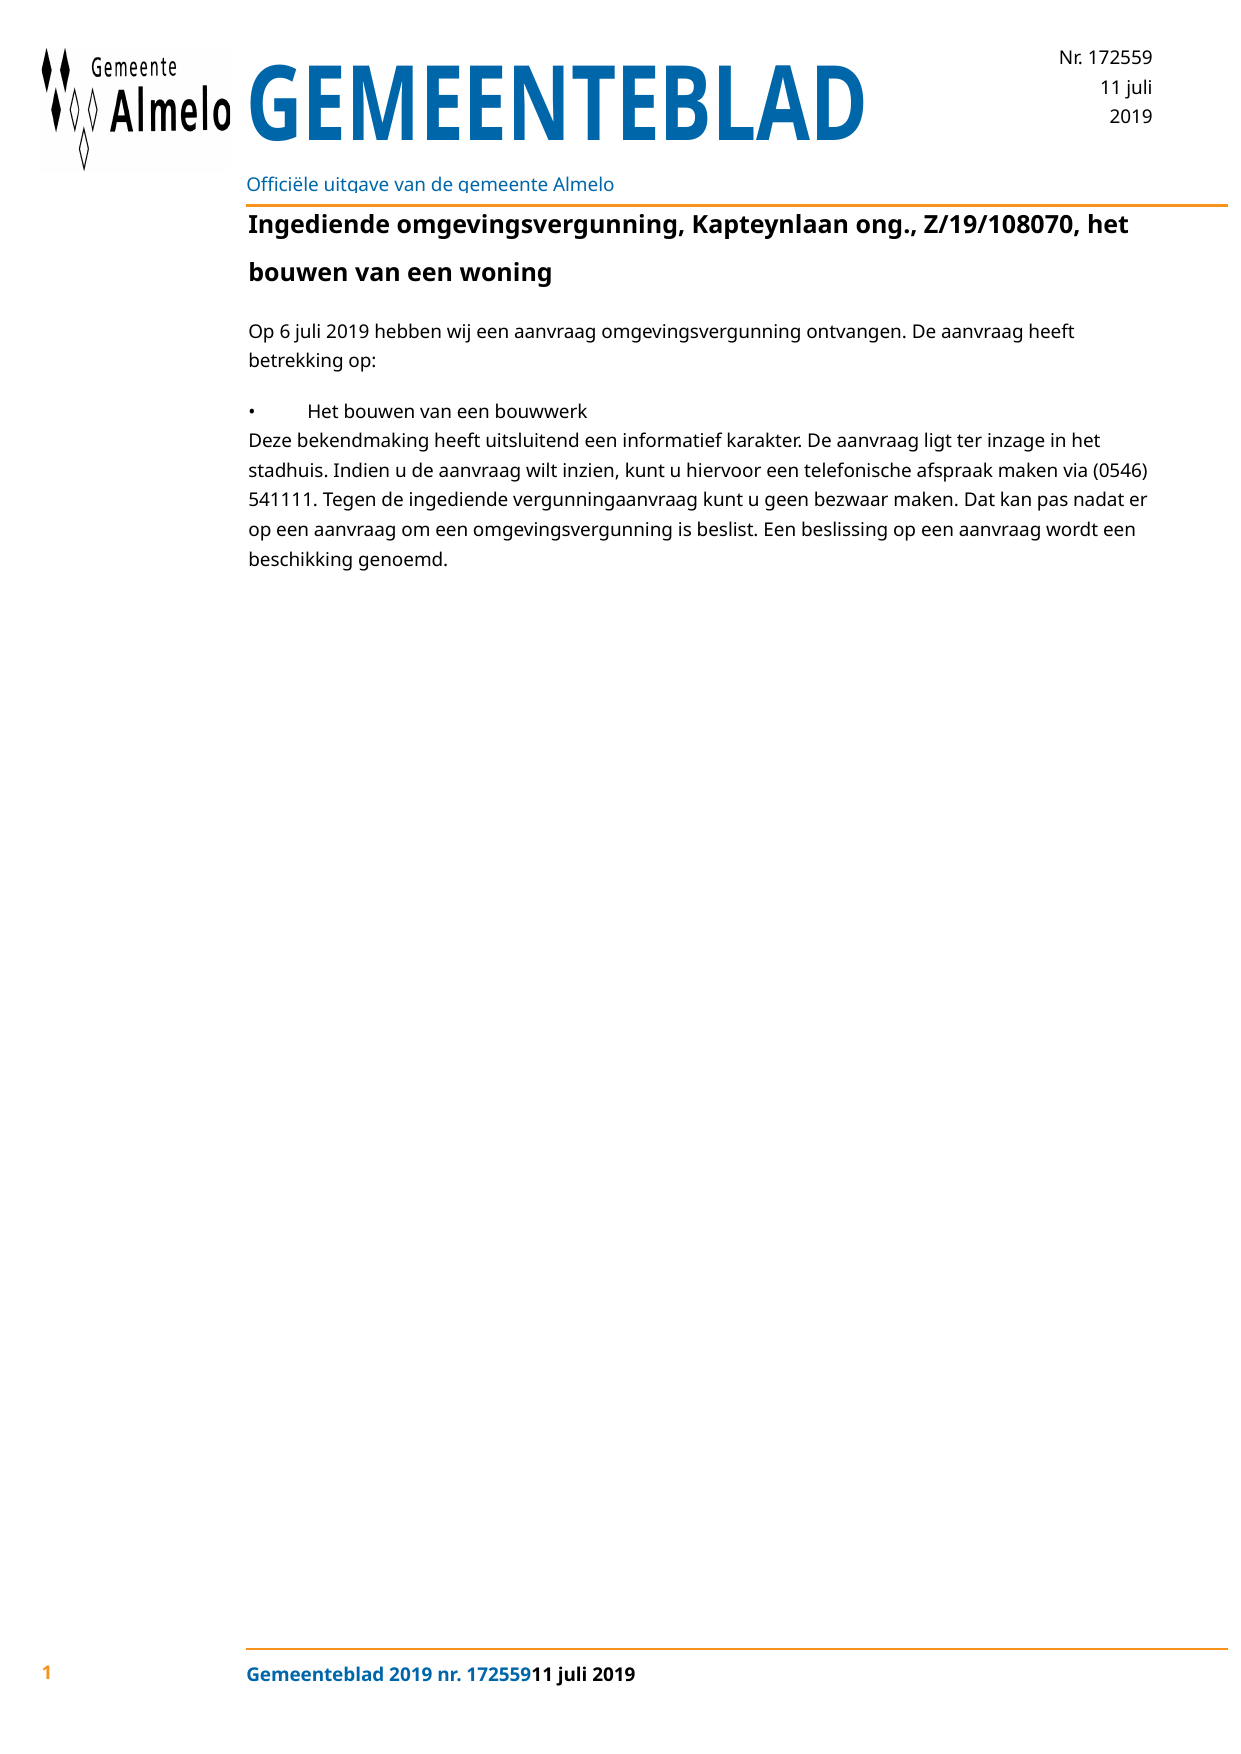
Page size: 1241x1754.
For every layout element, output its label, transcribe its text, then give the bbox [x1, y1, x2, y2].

text Deze bekendmaking heeft uitsluitend een informatief karakter. De aanvraag ligt ter inzage in het stadhuis. Indien u de aanvraag wilt inzien, kunt u hiervoor een telefonische afspraak maken via (0546) 541111. Tegen de ingediende vergunningaanvraag kunt u geen bezwaar maken. Dat kan pas nadat er op een aanvraag om een omgevingsvergunning is beslist. Een beslissing op een aanvraag wordt een beschikking genoemd. [248, 427, 1152, 572]
text Op 6 juli 2019 hebben wij een aanvraag omgevingsvergunning ontvangen. De aanvraag heeft betrekking op: [248, 318, 1152, 373]
picture [41, 47, 231, 172]
text Ingediende omgevingsvergunning, Kapteynlaan ong., Z/19/108070, het bouwen van een woning [248, 207, 1152, 288]
list Het bouwen van een bouwwerk [248, 398, 1152, 424]
